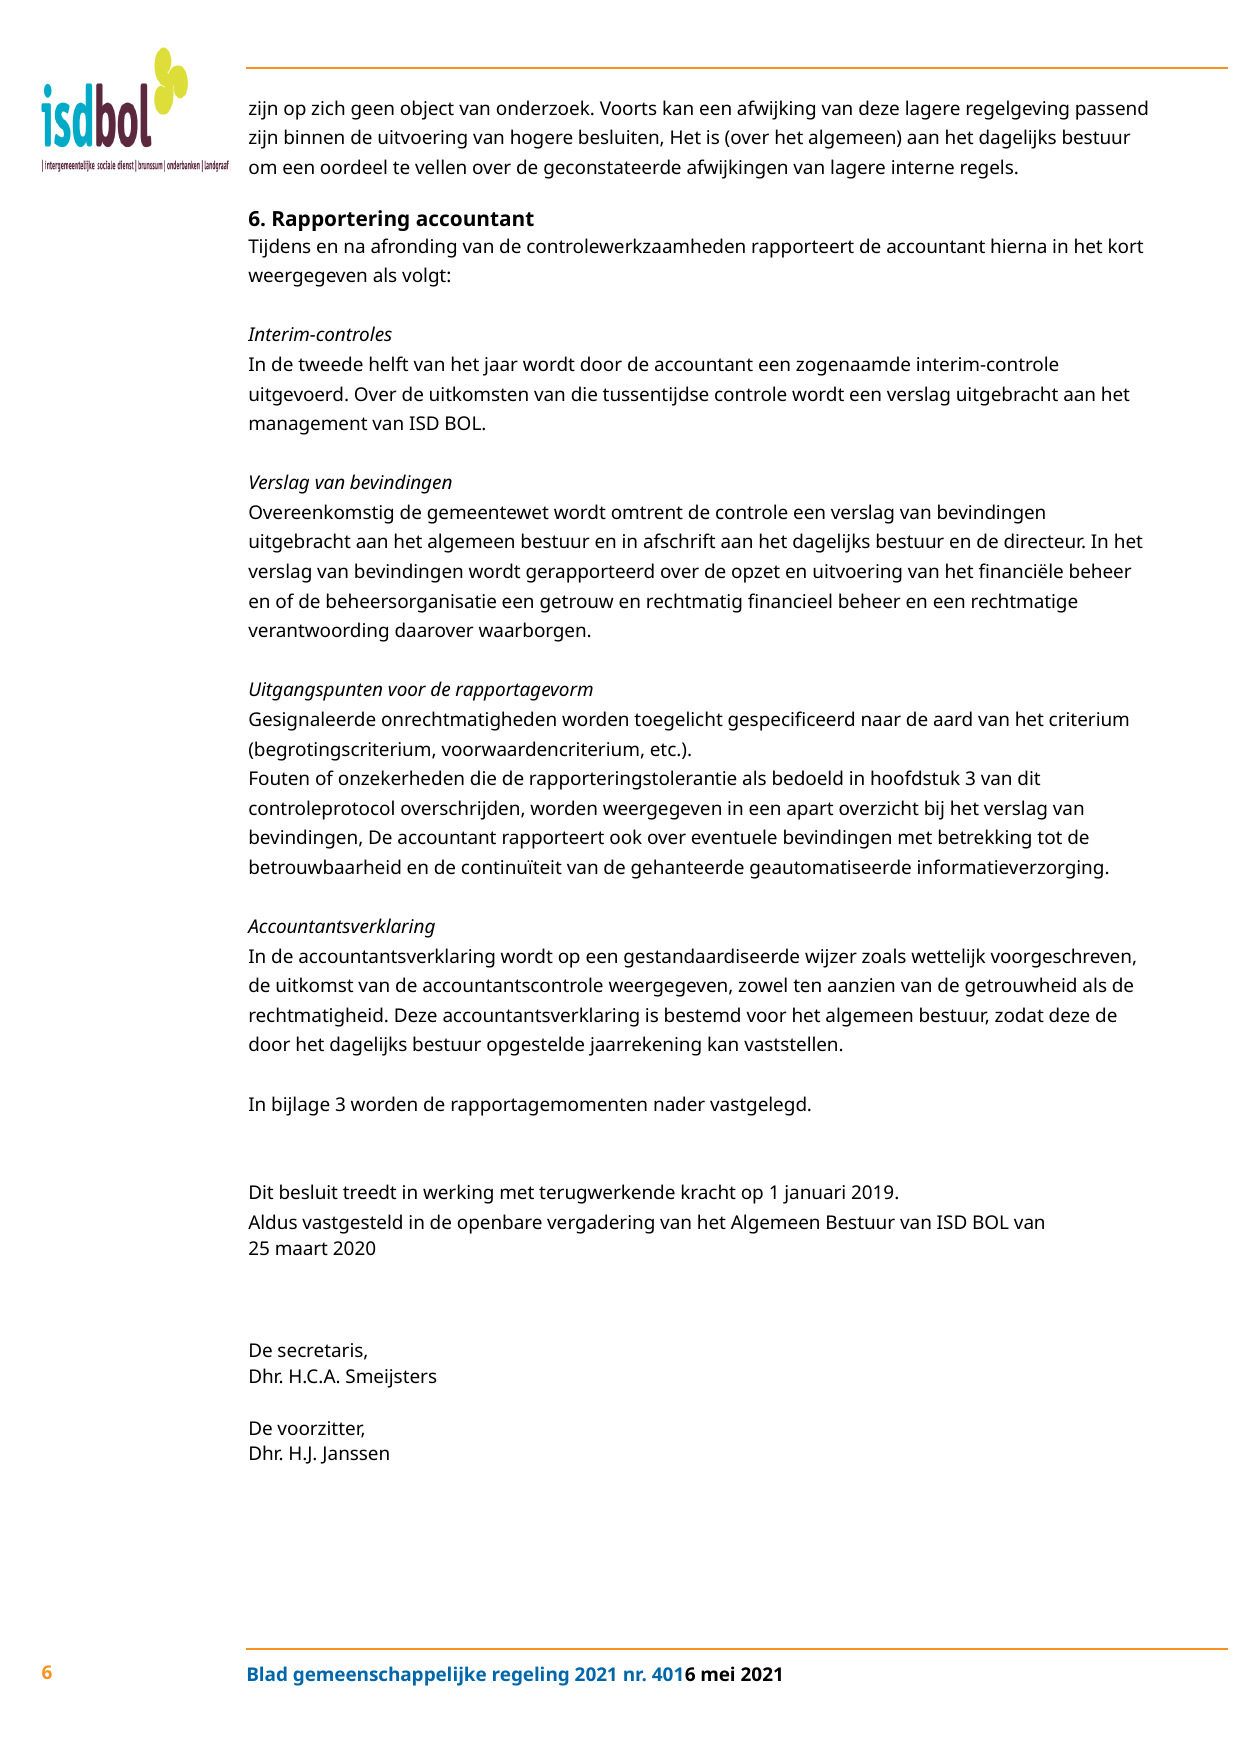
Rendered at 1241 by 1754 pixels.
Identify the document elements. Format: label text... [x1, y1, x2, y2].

text Interim-controles [248, 322, 1152, 347]
text Accountantsverklaring [248, 913, 1152, 939]
text De voorzitter, [248, 1415, 1152, 1441]
text Verslag van bevindingen [248, 469, 1152, 495]
text Gesignaleerde onrechtmatigheden worden toegelicht gespecificeerd naar de aard van het criterium (begrotingscriterium, voorwaardencriterium, etc.). [248, 706, 1152, 761]
text 25 maart 2020 [248, 1235, 1152, 1261]
text In bijlage 3 worden de rapportagemomenten nader vastgelegd. [248, 1091, 1152, 1116]
text Dhr. H.C.A. Smeijsters [248, 1363, 1152, 1389]
text In de tweede helft van het jaar wordt door de accountant een zogenaamde interim-controle uitgevoerd. Over de uitkomsten van die tussentijdse controle wordt een verslag uitgebracht aan het management van ISD BOL. [248, 351, 1152, 436]
text Dhr. H.J. Janssen [248, 1441, 1152, 1466]
text 6. Rapportering accountant [248, 204, 1152, 233]
text Fouten of onzekerheden die de rapporteringstolerantie als bedoeld in hoofdstuk 3 van dit controleprotocol overschrijden, worden weergegeven in een apart overzicht bij het verslag van bevindingen, De accountant rapporteert ook over eventuele bevindingen met betrekking tot de betrouwbaarheid en de continuïteit van de gehanteerde geautomatiseerde informatieverzorging. [248, 765, 1152, 880]
text Dit besluit treedt in werking met terugwerkende kracht op 1 januari 2019. [248, 1179, 1152, 1205]
text Uitgangspunten voor de rapportagevorm [248, 677, 1152, 702]
text Aldus vastgesteld in de openbare vergadering van het Algemeen Bestuur van ISD BOL van [248, 1209, 1152, 1235]
picture [41, 47, 231, 172]
text Overeenkomstig de gemeentewet wordt omtrent de controle een verslag van bevindingen uitgebracht aan het algemeen bestuur en in afschrift aan het dagelijks bestuur en de directeur. In het verslag van bevindingen wordt gerapporteerd over de opzet en uitvoering van het financiële beheer en of de beheersorganisatie een getrouw en rechtmatig financieel beheer en een rechtmatige verantwoording daarover waarborgen. [248, 499, 1152, 643]
text zijn op zich geen object van onderzoek. Voorts kan een afwijking van deze lagere regelgeving passend zijn binnen de uitvoering van hogere besluiten, Het is (over het algemeen) aan het dagelijks bestuur om een oordeel te vellen over de geconstateerde afwijkingen van lagere interne regels. [248, 95, 1152, 180]
text Tijdens en na afronding van de controlewerkzaamheden rapporteert de accountant hierna in het kort weergegeven als volgt: [248, 233, 1152, 288]
text In de accountantsverklaring wordt op een gestandaardiseerde wijzer zoals wettelijk voorgeschreven, de uitkomst van de accountantscontrole weergegeven, zowel ten aanzien van de getrouwheid als de rechtmatigheid. Deze accountantsverklaring is bestemd voor het algemeen bestuur, zodat deze de door het dagelijks bestuur opgestelde jaarrekening kan vaststellen. [248, 943, 1152, 1057]
text De secretaris, [248, 1338, 1152, 1363]
